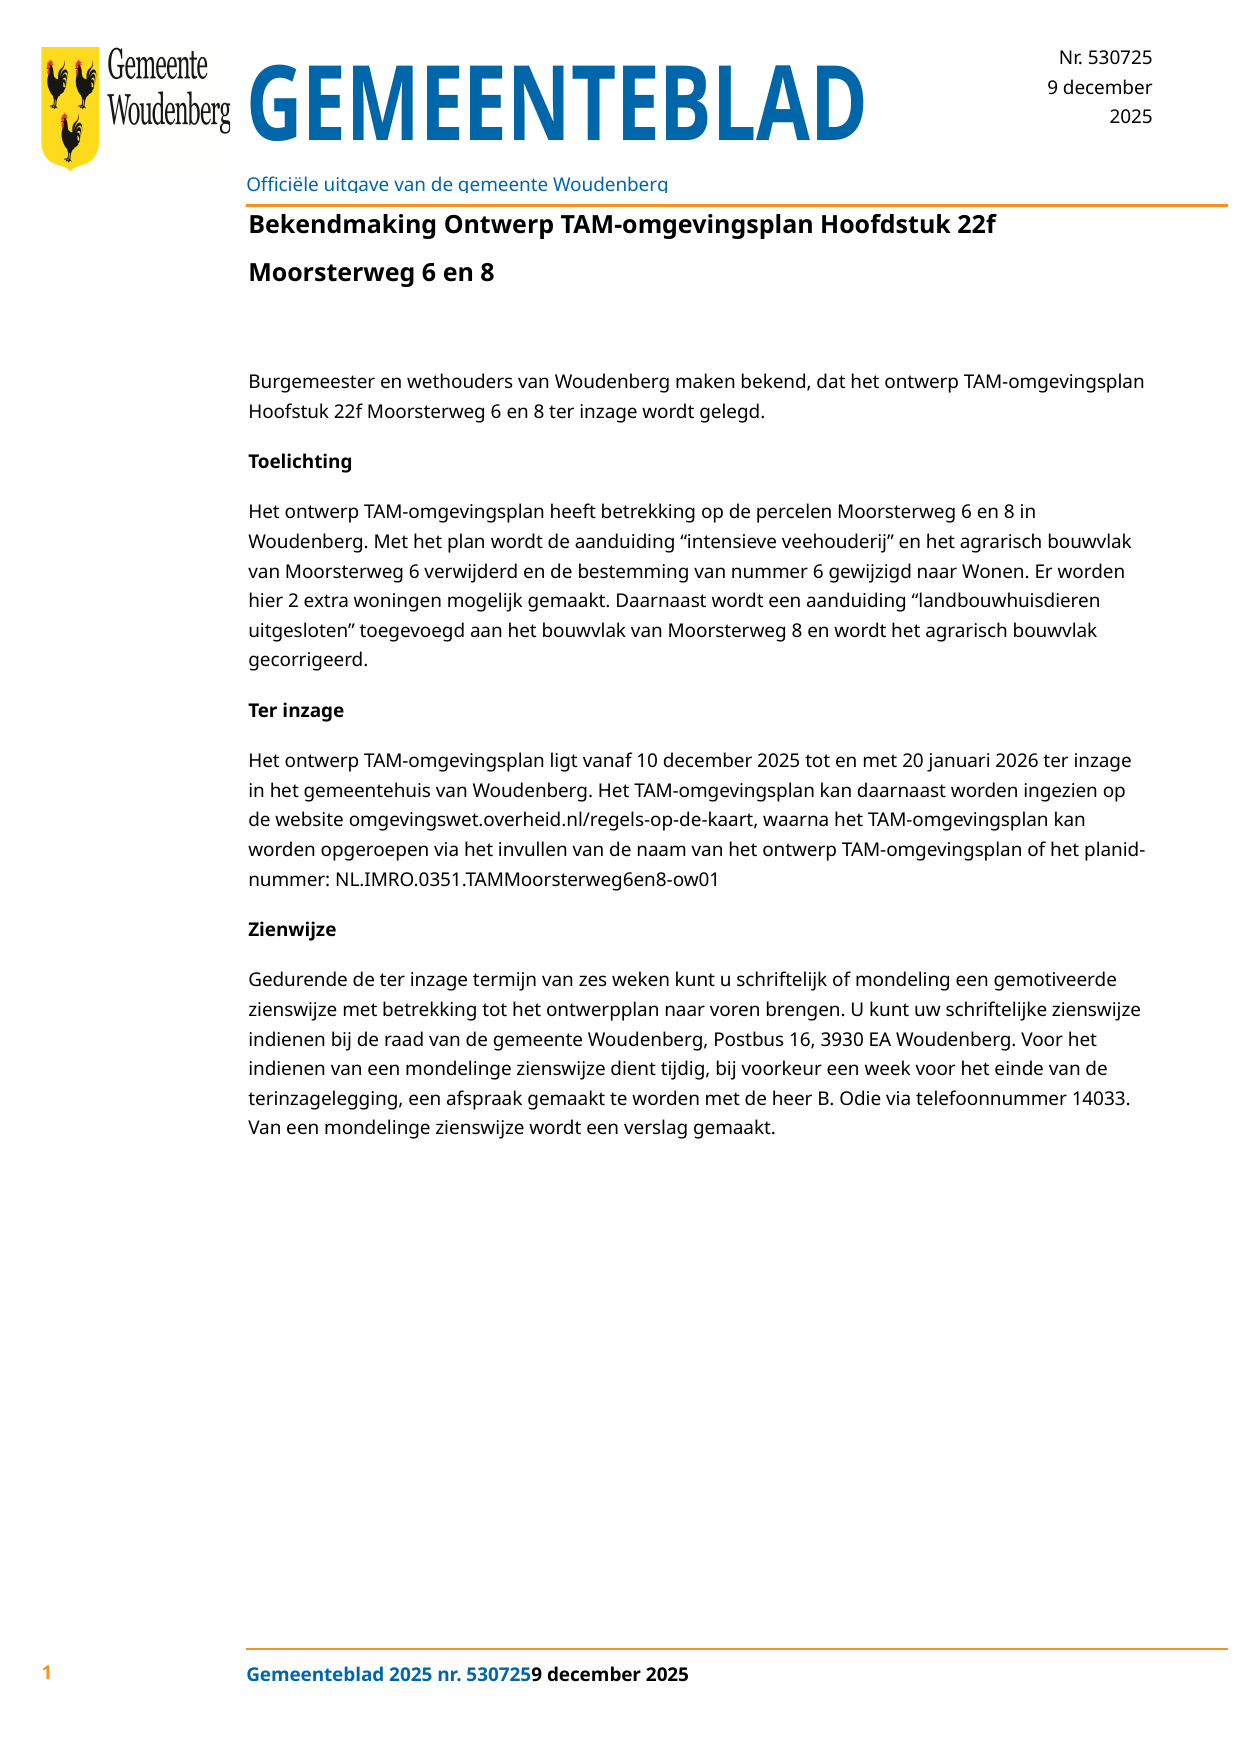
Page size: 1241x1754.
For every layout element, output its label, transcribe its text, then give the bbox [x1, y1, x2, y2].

picture [41, 47, 231, 172]
text Gedurende de ter inzage termijn van zes weken kunt u schriftelijk of mondeling een gemotiveerde zienswijze met betrekking tot het ontwerpplan naar voren brengen. U kunt uw schriftelijke zienswijze indienen bij de raad van de gemeente Woudenberg, Postbus 16, 3930 EA Woudenberg. Voor het indienen van een mondelinge zienswijze dient tijdig, bij voorkeur een week voor het einde van de terinzagelegging, een afspraak gemaakt te worden met de heer B. Odie via telefoonnummer 14033. Van een mondelinge zienswijze wordt een verslag gemaakt. [248, 967, 1152, 1140]
text Toelichting [248, 448, 1152, 474]
text Het ontwerp TAM-omgevingsplan heeft betrekking op de percelen Moorsterweg 6 en 8 in Woudenberg. Met het plan wordt de aanduiding “intensieve veehouderij” en het agrarisch bouwvlak van Moorsterweg 6 verwijderd en de bestemming van nummer 6 gewijzigd naar Wonen. Er worden hier 2 extra woningen mogelijk gemaakt. Daarnaast wordt een aanduiding “landbouwhuisdieren uitgesloten” toegevoegd aan het bouwvlak van Moorsterweg 8 en wordt het agrarisch bouwvlak gecorrigeerd. [248, 499, 1152, 672]
text Burgemeester en wethouders van Woudenberg maken bekend, dat het ontwerp TAM-omgevingsplan Hoofstuk 22f Moorsterweg 6 en 8 ter inzage wordt gelegd. [248, 368, 1152, 424]
text Zienwijze [248, 916, 1152, 942]
text Ter inzage [248, 697, 1152, 723]
text Bekendmaking Ontwerp TAM-omgevingsplan Hoofdstuk 22f Moorsterweg 6 en 8 [248, 207, 1152, 288]
text Het ontwerp TAM-omgevingsplan ligt vanaf 10 december 2025 tot en met 20 januari 2026 ter inzage in het gemeentehuis van Woudenberg. Het TAM-omgevingsplan kan daarnaast worden ingezien op de website omgevingswet.overheid.nl/regels-op-de-kaart, waarna het TAM-omgevingsplan kan worden opgeroepen via het invullen van de naam van het ontwerp TAM-omgevingsplan of het planid-nummer: NL.IMRO.0351.TAMMoorsterweg6en8-ow01 [248, 747, 1152, 892]
